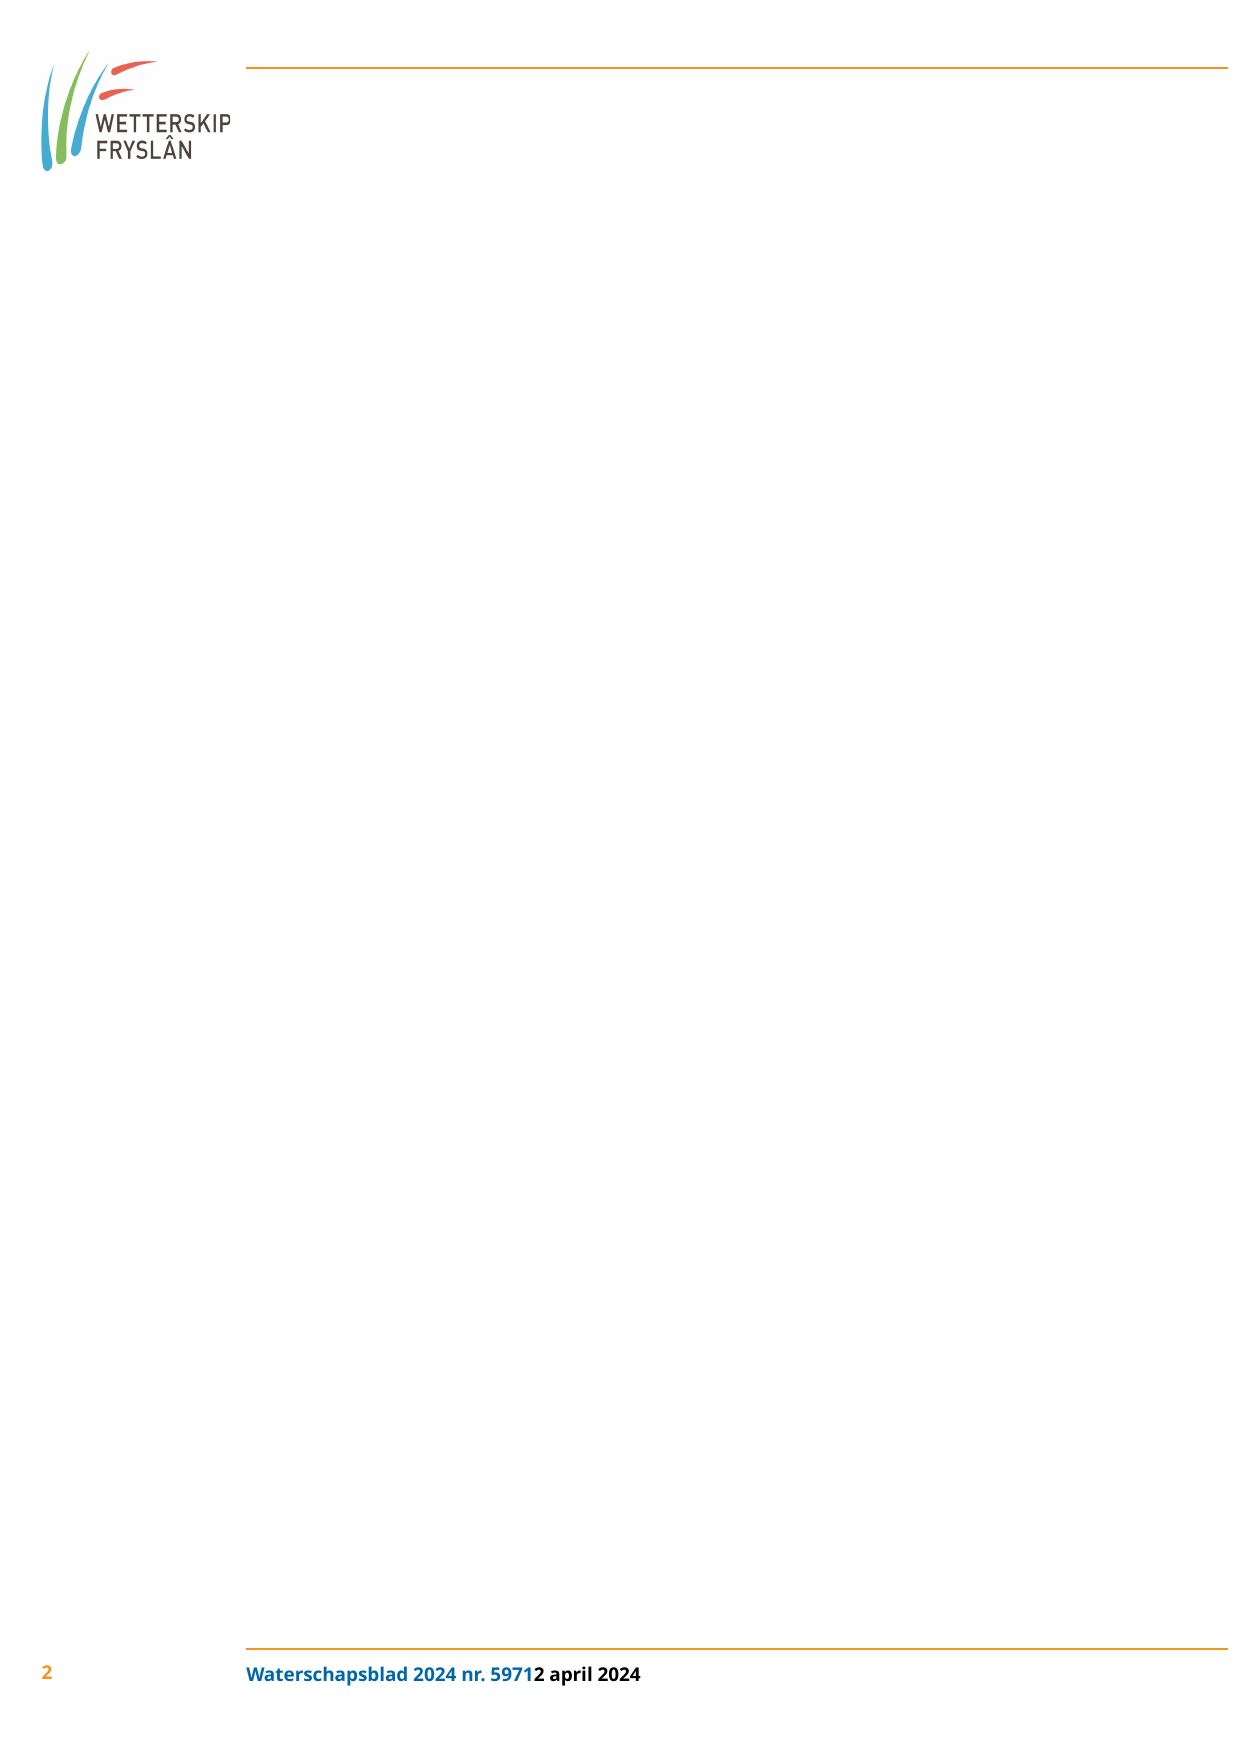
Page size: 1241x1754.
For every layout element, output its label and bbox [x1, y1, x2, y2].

picture [41, 47, 231, 172]
